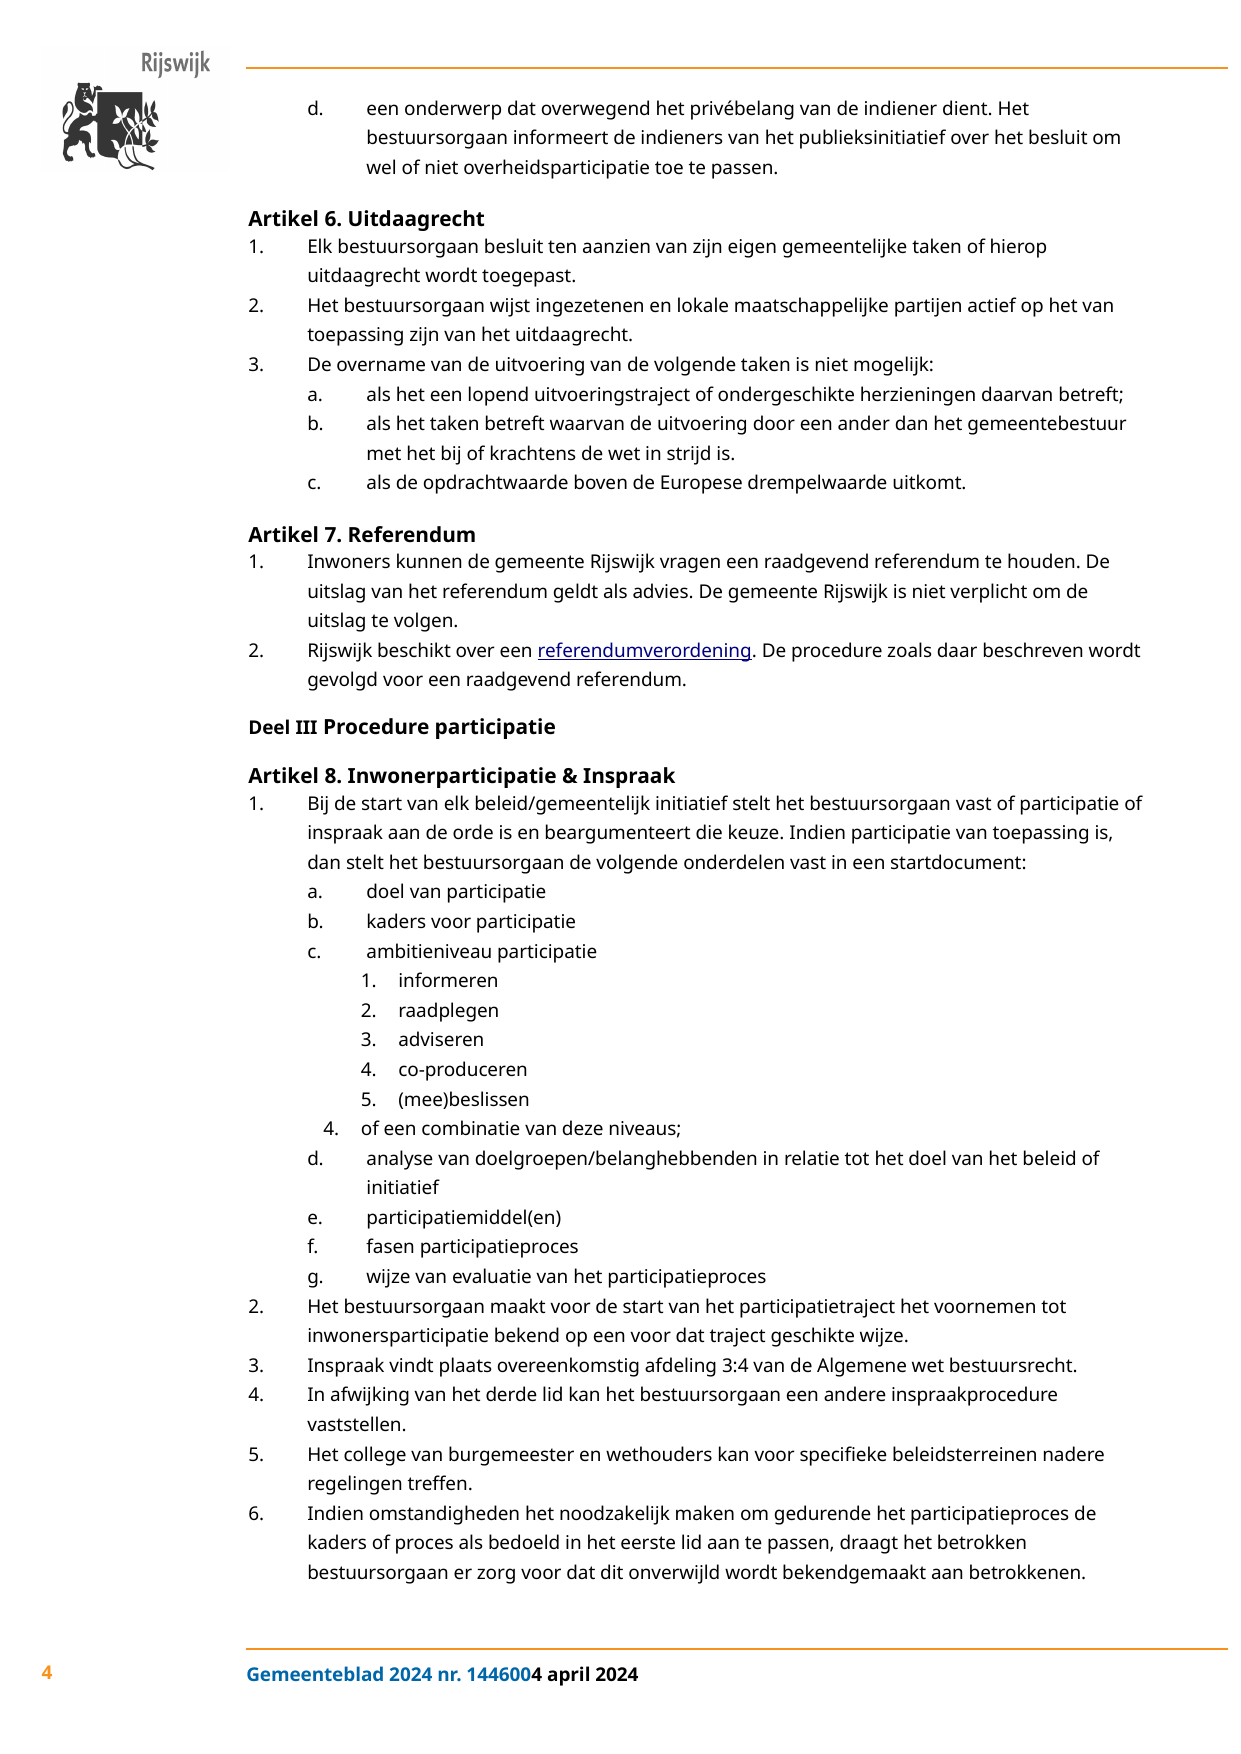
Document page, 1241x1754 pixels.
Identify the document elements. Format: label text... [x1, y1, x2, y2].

text Artikel 6. Uitdaagrecht [248, 204, 1152, 233]
list De overname van de uitvoering van de volgende taken is niet mogelijk: [248, 351, 1152, 377]
list als het een lopend uitvoeringstraject of ondergeschikte herzieningen daarvan betreft; [307, 381, 1152, 406]
list als de opdrachtwaarde boven de Europese drempelwaarde uitkomt. [307, 469, 1152, 495]
list analyse van doelgroepen/belanghebbenden in relatie tot het doel van het beleid of initiatief [307, 1145, 1152, 1200]
list wijze van evaluatie van het participatieproces [307, 1263, 1152, 1289]
list Inwoners kunnen de gemeente Rijswijk vragen een raadgevend referendum te houden. De uitslag van het referendum geldt als advies. De gemeente Rijswijk is niet verplicht om de uitslag te volgen. [248, 548, 1152, 633]
picture [41, 47, 231, 172]
list adviseren [361, 1027, 1152, 1052]
text Deel III Procedure participatie [248, 712, 1152, 741]
list Bij de start van elk beleid/gemeentelijk initiatief stelt het bestuursorgaan vast of participatie of inspraak aan de orde is en beargumenteert die keuze. Indien participatie van toepassing is, dan stelt het bestuursorgaan de volgende onderdelen vast in een startdocument: [248, 790, 1152, 875]
list (mee)beslissen [361, 1086, 1152, 1112]
list co-produceren [361, 1056, 1152, 1082]
list een onderwerp dat overwegend het privébelang van de indiener dient. Het bestuursorgaan informeert de indieners van het publieksinitiatief over het besluit om wel of niet overheidsparticipatie toe te passen. [307, 95, 1152, 180]
list kaders voor participatie [307, 908, 1152, 934]
list Het bestuursorgaan wijst ingezetenen en lokale maatschappelijke partijen actief op het van toepassing zijn van het uitdaagrecht. [248, 292, 1152, 347]
list informeren [361, 967, 1152, 993]
text Artikel 8. Inwonerparticipatie & Inspraak [248, 762, 1152, 790]
list Elk bestuursorgaan besluit ten aanzien van zijn eigen gemeentelijke taken of hierop uitdaagrecht wordt toegepast. [248, 233, 1152, 288]
text Artikel 7. Referendum [248, 520, 1152, 548]
list als het taken betreft waarvan de uitvoering door een ander dan het gemeentebestuur met het bij of krachtens de wet in strijd is. [307, 410, 1152, 466]
list ambitieniveau participatie [307, 938, 1152, 964]
list Rijswijk beschikt over een referendumverordening. De procedure zoals daar beschreven wordt gevolgd voor een raadgevend referendum. [248, 637, 1152, 692]
list of een combinatie van deze niveaus; [323, 1115, 1152, 1141]
list Inspraak vindt plaats overeenkomstig afdeling 3:4 van de Algemene wet bestuursrecht. [248, 1352, 1152, 1378]
list Het bestuursorgaan maakt voor de start van het participatietraject het voornemen tot inwonersparticipatie bekend op een voor dat traject geschikte wijze. [248, 1293, 1152, 1348]
list fasen participatieproces [307, 1234, 1152, 1259]
list raadplegen [361, 997, 1152, 1023]
list participatiemiddel(en) [307, 1204, 1152, 1230]
list doel van participatie [307, 879, 1152, 904]
list In afwijking van het derde lid kan het bestuursorgaan een andere inspraakprocedure vaststellen. [248, 1382, 1152, 1437]
list Het college van burgemeester en wethouders kan voor specifieke beleidsterreinen nadere regelingen treffen. [248, 1441, 1152, 1496]
list Indien omstandigheden het noodzakelijk maken om gedurende het participatieproces de kaders of proces als bedoeld in het eerste lid aan te passen, draagt het betrokken bestuursorgaan er zorg voor dat dit onverwijld wordt bekendgemaakt aan betrokkenen. [248, 1500, 1152, 1585]
